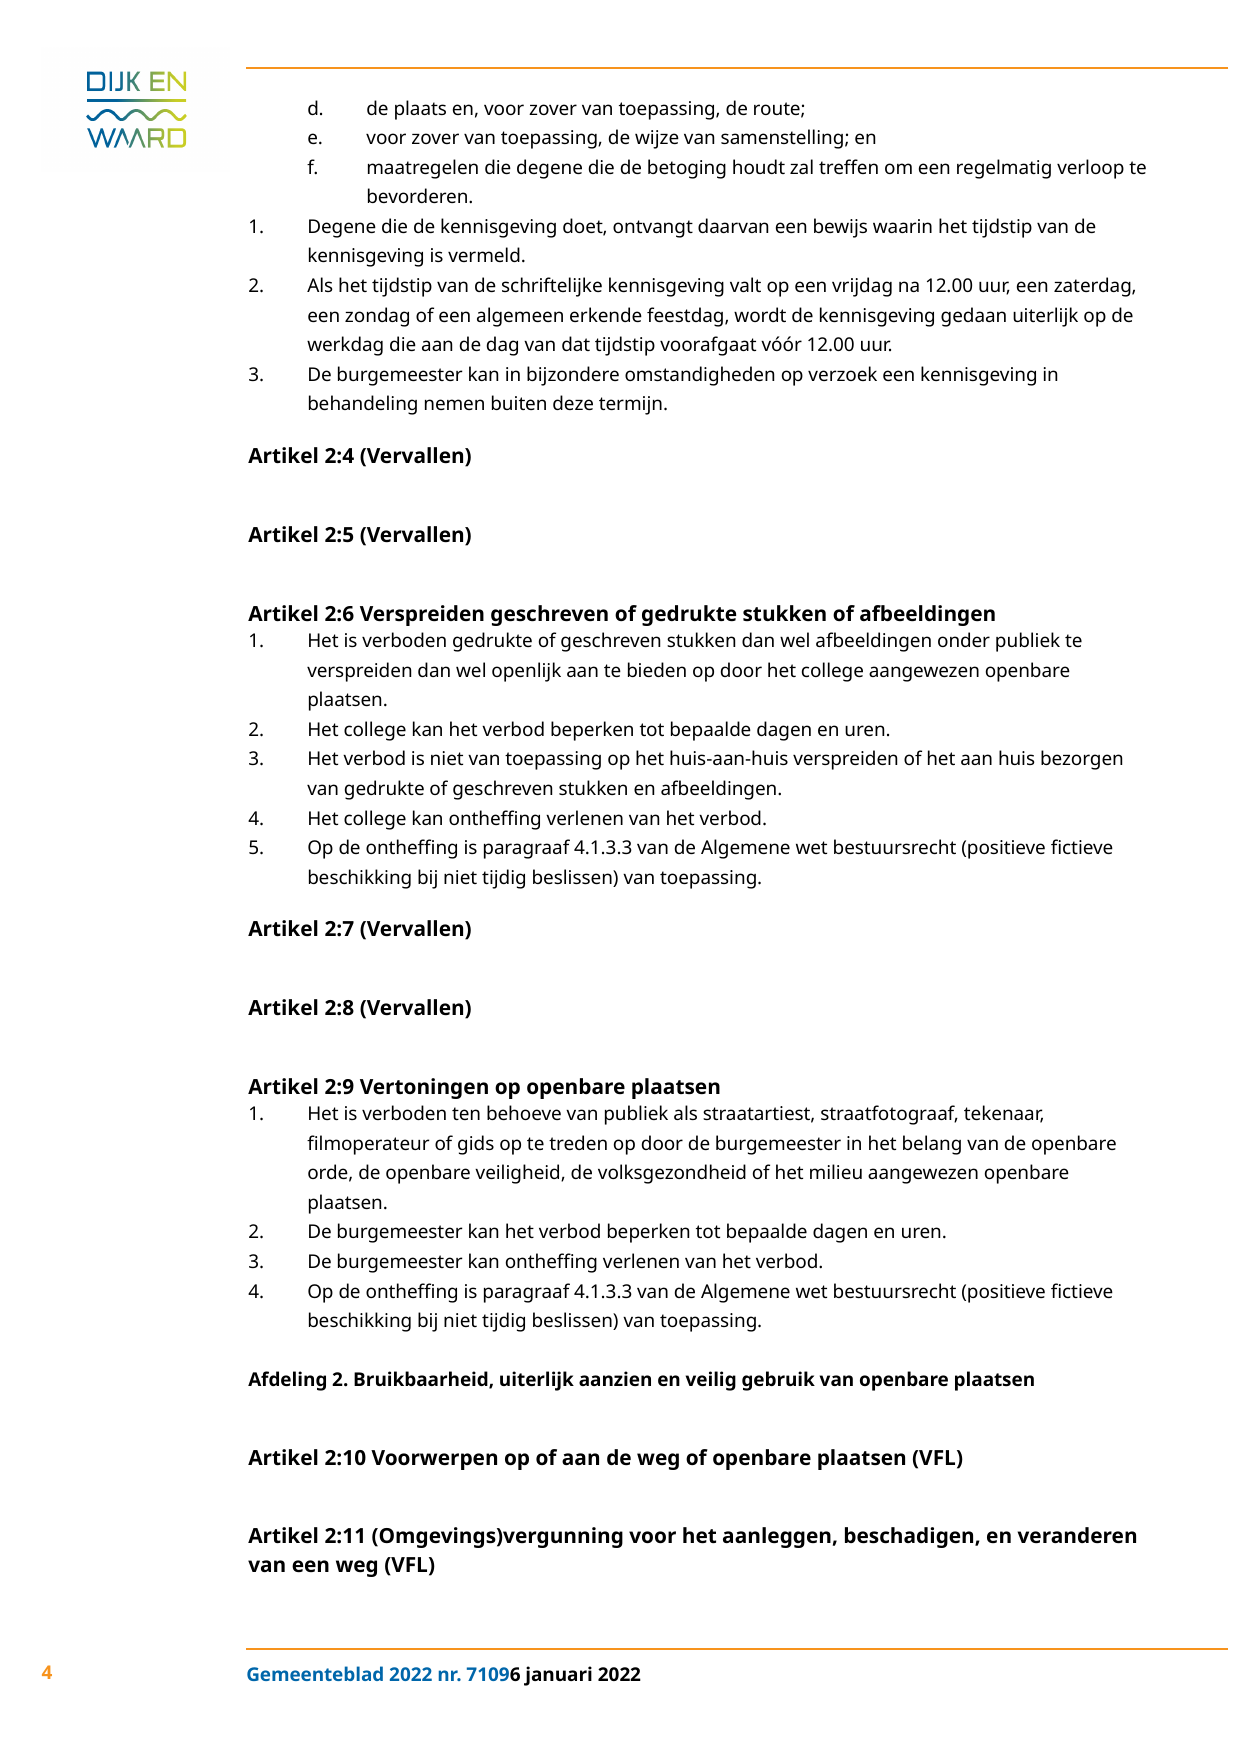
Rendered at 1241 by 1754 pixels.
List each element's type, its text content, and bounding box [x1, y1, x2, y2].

list de plaats en, voor zover van toepassing, de route; [307, 95, 1152, 121]
list Het college kan ontheffing verlenen van het verbod. [248, 805, 1152, 830]
list Op de ontheffing is paragraaf 4.1.3.3 van de Algemene wet bestuursrecht (positieve fictieve beschikking bij niet tijdig beslissen) van toepassing. [248, 1278, 1152, 1333]
list Het verbod is niet van toepassing op het huis-aan-huis verspreiden of het aan huis bezorgen van gedrukte of geschreven stukken en afbeeldingen. [248, 746, 1152, 801]
list De burgemeester kan in bijzondere omstandigheden op verzoek een kennisgeving in behandeling nemen buiten deze termijn. [248, 361, 1152, 416]
list Het is verboden ten behoeve van publiek als straatartiest, straatfotograaf, tekenaar, filmoperateur of gids op te treden op door de burgemeester in het belang van de openbare orde, de openbare veiligheid, de volksgezondheid of het milieu aangewezen openbare plaatsen. [248, 1100, 1152, 1215]
list Het is verboden gedrukte of geschreven stukken dan wel afbeeldingen onder publiek te verspreiden dan wel openlijk aan te bieden op door het college aangewezen openbare plaatsen. [248, 627, 1152, 712]
text Artikel 2:6 Verspreiden geschreven of gedrukte stukken of afbeeldingen [248, 599, 1152, 627]
list voor zover van toepassing, de wijze van samenstelling; en [307, 124, 1152, 150]
list maatregelen die degene die de betoging houdt zal treffen om een regelmatig verloop te bevorderen. [307, 154, 1152, 209]
list Als het tijdstip van de schriftelijke kennisgeving valt op een vrijdag na 12.00 uur, een zaterdag, een zondag of een algemeen erkende feestdag, wordt de kennisgeving gedaan uiterlijk op de werkdag die aan de dag van dat tijdstip voorafgaat vóór 12.00 uur. [248, 272, 1152, 357]
text Artikel 2:11 (Omgevings)vergunning voor het aanleggen, beschadigen, en veranderen van een weg (VFL) [248, 1522, 1152, 1578]
list Het college kan het verbod beperken tot bepaalde dagen en uren. [248, 716, 1152, 742]
text Artikel 2:7 (Vervallen) [248, 914, 1152, 943]
list Degene die de kennisgeving doet, ontvangt daarvan een bewijs waarin het tijdstip van de kennisgeving is vermeld. [248, 213, 1152, 268]
list De burgemeester kan het verbod beperken tot bepaalde dagen en uren. [248, 1219, 1152, 1244]
text Artikel 2:8 (Vervallen) [248, 993, 1152, 1022]
picture [41, 47, 231, 172]
text Afdeling 2. Bruikbaarheid, uiterlijk aanzien en veilig gebruik van openbare plaatsen [248, 1367, 1152, 1392]
text Artikel 2:4 (Vervallen) [248, 441, 1152, 469]
text Artikel 2:9 Vertoningen op openbare plaatsen [248, 1072, 1152, 1100]
list De burgemeester kan ontheffing verlenen van het verbod. [248, 1248, 1152, 1274]
text Artikel 2:5 (Vervallen) [248, 520, 1152, 548]
list Op de ontheffing is paragraaf 4.1.3.3 van de Algemene wet bestuursrecht (positieve fictieve beschikking bij niet tijdig beslissen) van toepassing. [248, 834, 1152, 889]
text Artikel 2:10 Voorwerpen op of aan de weg of openbare plaatsen (VFL) [248, 1443, 1152, 1471]
